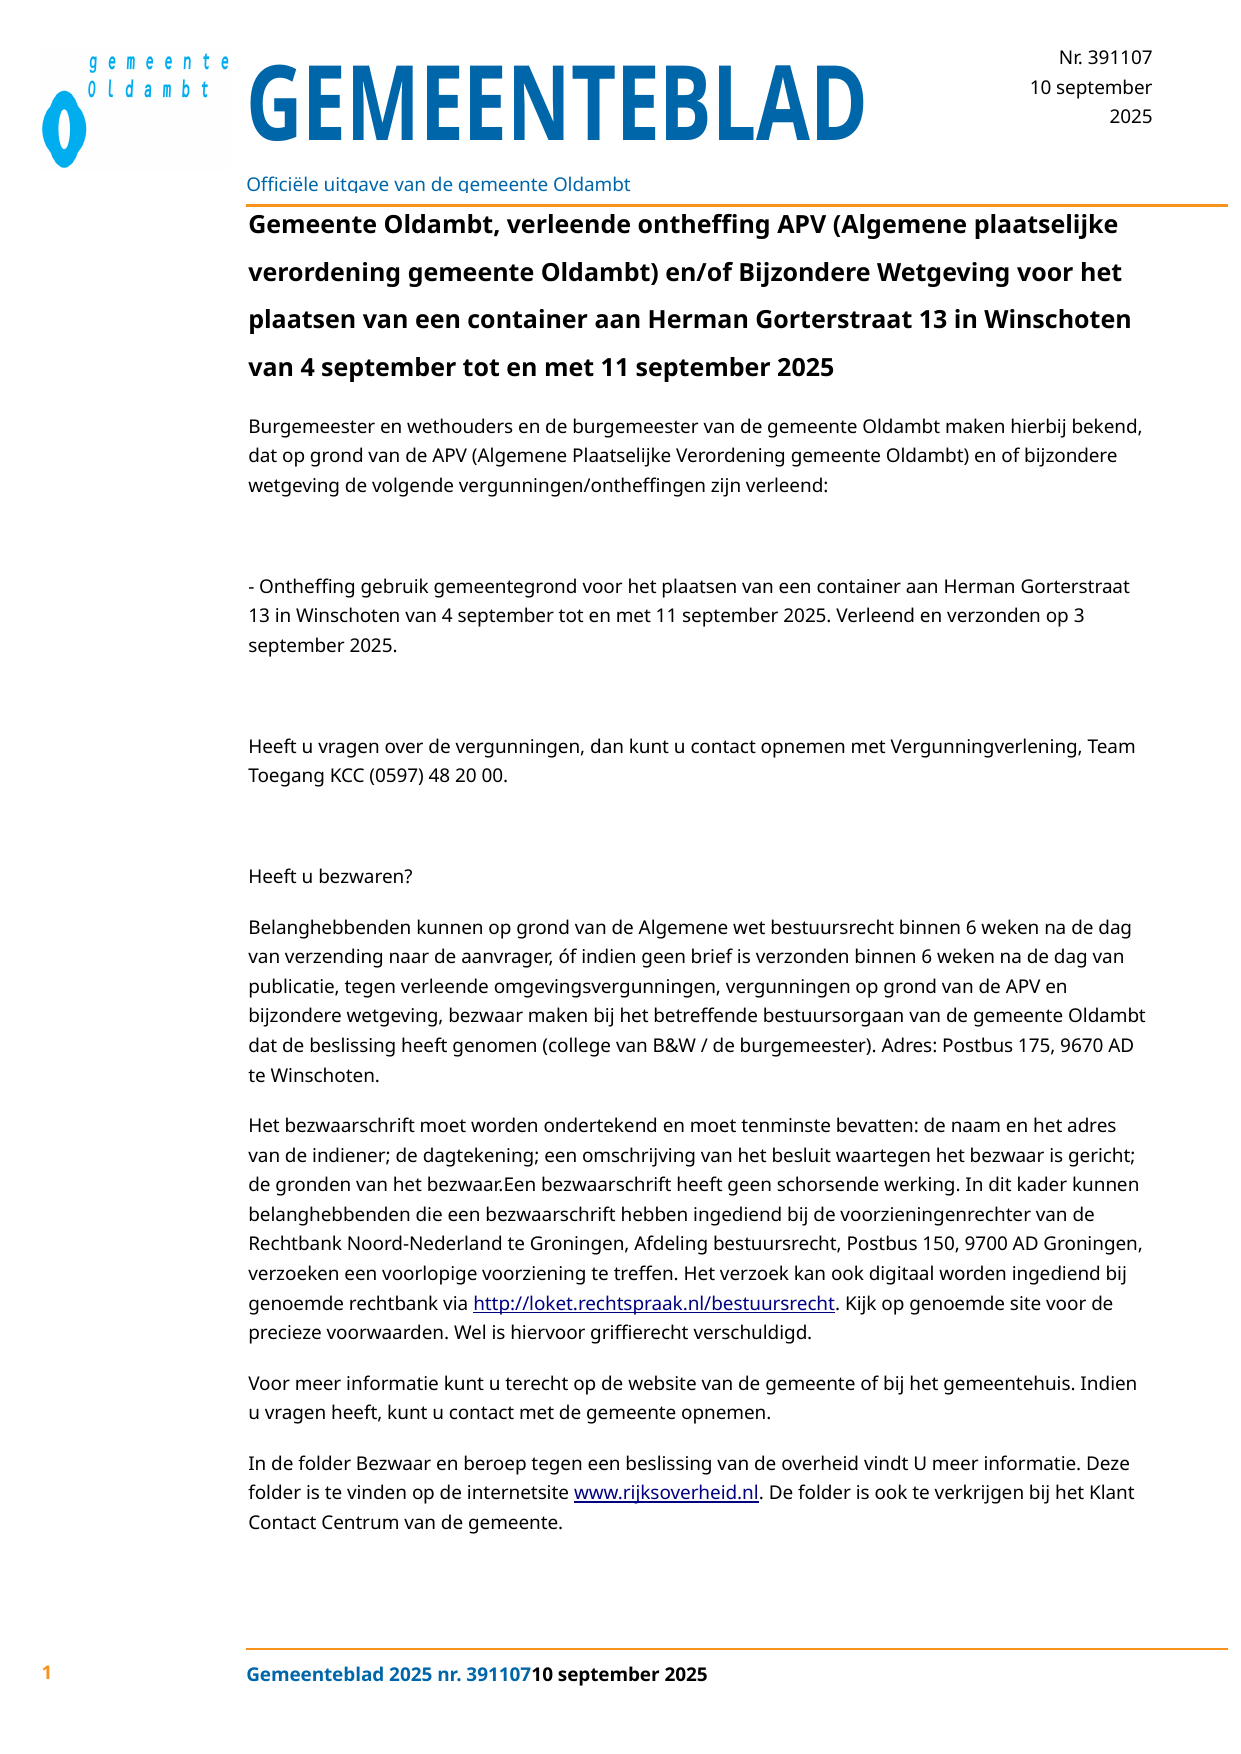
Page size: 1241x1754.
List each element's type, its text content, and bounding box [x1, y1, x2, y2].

text Gemeente Oldambt, verleende ontheffing APV (Algemene plaatselijke verordening gemeente Oldambt) en/of Bijzondere Wetgeving voor het plaatsen van een container aan Herman Gorterstraat 13 in Winschoten van 4 september tot en met 11 september 2025 [248, 207, 1152, 384]
text - Ontheffing gebruik gemeentegrond voor het plaatsen van een container aan Herman Gorterstraat 13 in Winschoten van 4 september tot en met 11 september 2025. Verleend en verzonden op 3 september 2025. [248, 573, 1152, 658]
text Burgemeester en wethouders en de burgemeester van de gemeente Oldambt maken hierbij bekend, dat op grond van de APV (Algemene Plaatselijke Verordening gemeente Oldambt) en of bijzondere wetgeving de volgende vergunningen/ontheffingen zijn verleend: [248, 413, 1152, 498]
text Heeft u vragen over de vergunningen, dan kunt u contact opnemen met Vergunningverlening, Team Toegang KCC (0597) 48 20 00. [248, 733, 1152, 788]
text Voor meer informatie kunt u terecht op de website van de gemeente of bij het gemeentehuis. Indien u vragen heeft, kunt u contact met de gemeente opnemen. [248, 1370, 1152, 1425]
picture [41, 47, 231, 172]
text Het bezwaarschrift moet worden ondertekend en moet tenminste bevatten: de naam en het adres van de indiener; de dagtekening; een omschrijving van het besluit waartegen het bezwaar is gericht; de gronden van het bezwaar.Een bezwaarschrift heeft geen schorsende werking. In dit kader kunnen belanghebbenden die een bezwaarschrift hebben ingediend bij de voorzieningenrechter van de Rechtbank Noord-Nederland te Groningen, Afdeling bestuursrecht, Postbus 150, 9700 AD Groningen, verzoeken een voorlopige voorziening te treffen. Het verzoek kan ook digitaal worden ingediend bij genoemde rechtbank via http://loket.rechtspraak.nl/bestuursrecht. Kijk op genoemde site voor de precieze voorwaarden. Wel is hiervoor griffierecht verschuldigd. [248, 1112, 1152, 1345]
text Belanghebbenden kunnen op grond van de Algemene wet bestuursrecht binnen 6 weken na de dag van verzending naar de aanvrager, óf indien geen brief is verzonden binnen 6 weken na de dag van publicatie, tegen verleende omgevingsvergunningen, vergunningen op grond van de APV en bijzondere wetgeving, bezwaar maken bij het betreffende bestuursorgaan van de gemeente Oldambt dat de beslissing heeft genomen (college van B&W / de burgemeester). Adres: Postbus 175, 9670 AD te Winschoten. [248, 914, 1152, 1088]
text Heeft u bezwaren? [248, 863, 1152, 889]
text In de folder Bezwaar en beroep tegen een beslissing van de overheid vindt U meer informatie. Deze folder is te vinden op de internetsite www.rijksoverheid.nl. De folder is ook te verkrijgen bij het Klant Contact Centrum van de gemeente. [248, 1450, 1152, 1535]
